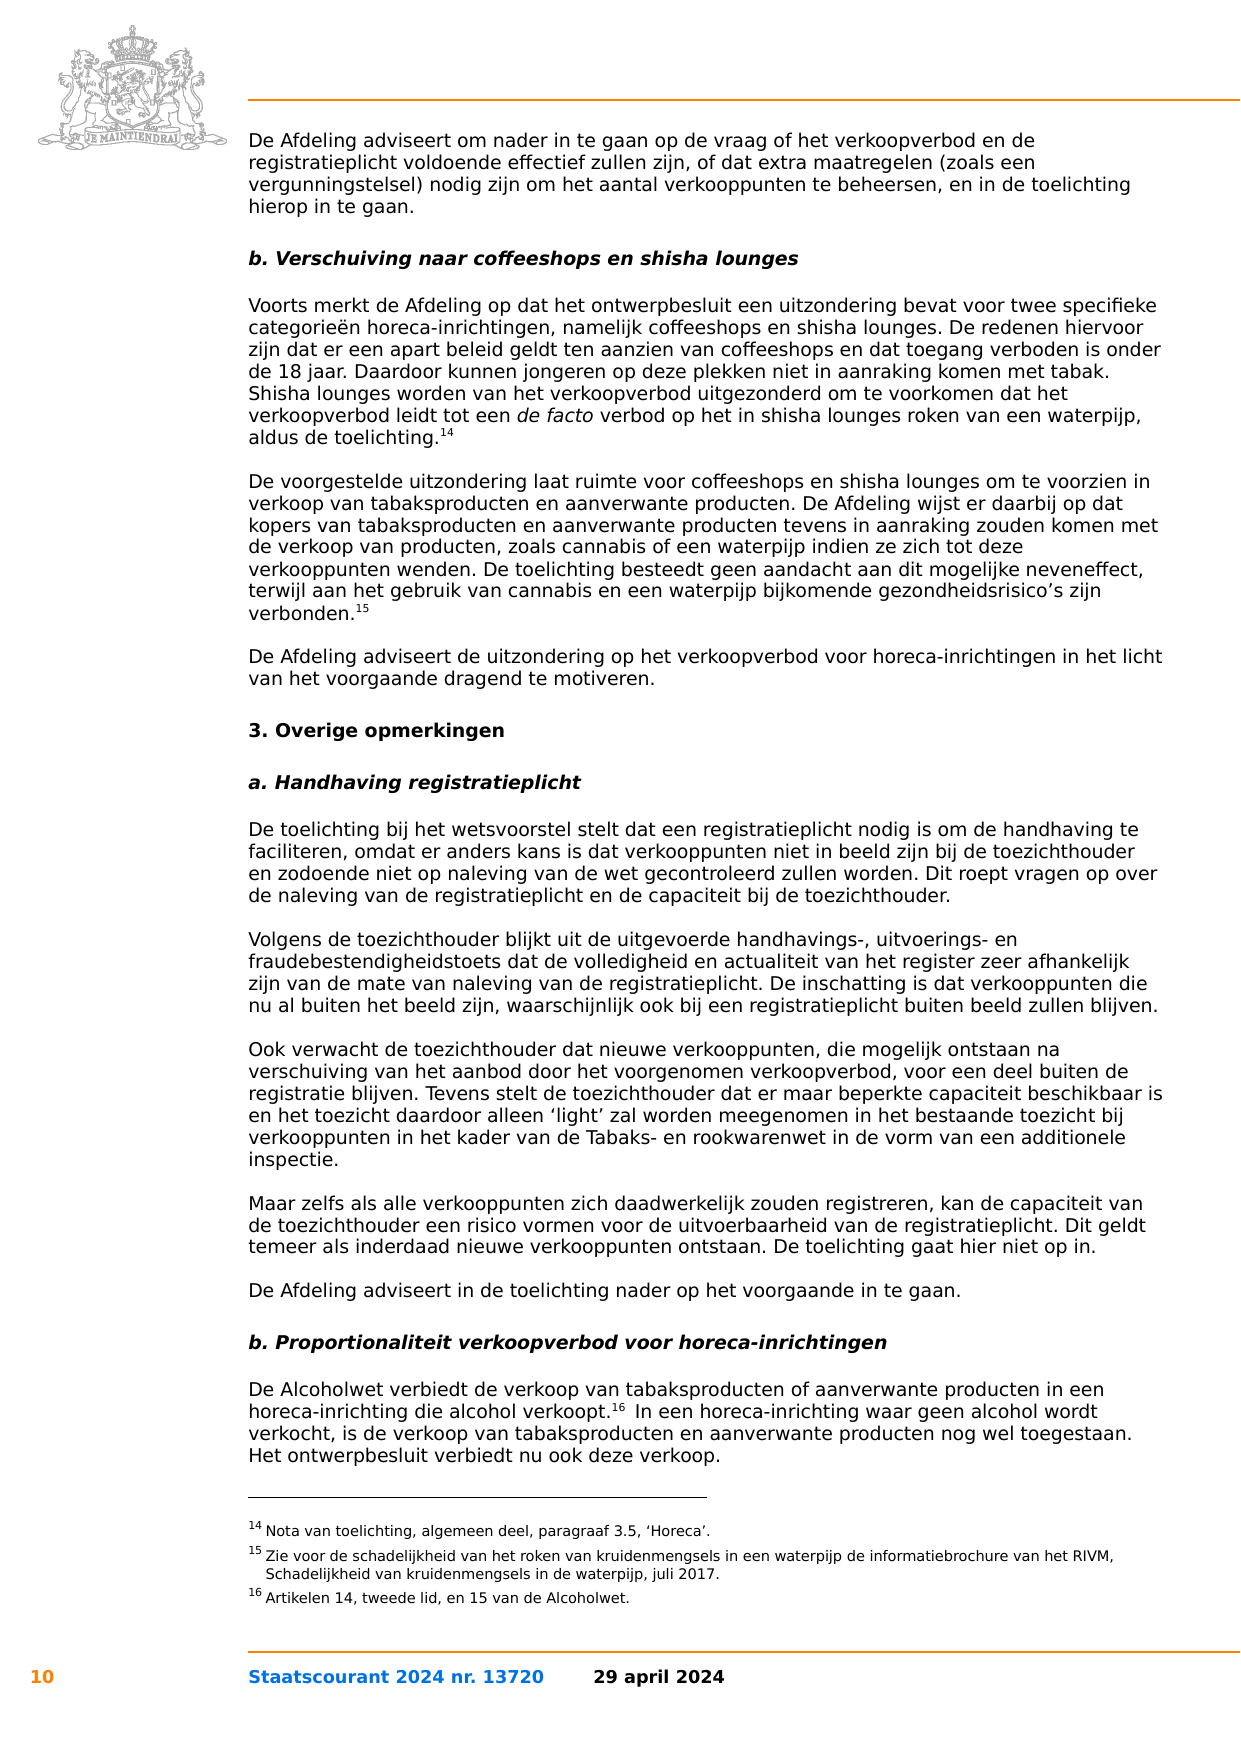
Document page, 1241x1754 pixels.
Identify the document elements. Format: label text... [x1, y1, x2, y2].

text Nota van toelichting, algemeen deel, paragraaf 3.5, ‘Horeca’. [248, 1519, 1163, 1541]
text De Afdeling adviseert in de toelichting nader op het voorgaande in te gaan. [248, 1280, 1163, 1302]
subtitle 3. Overige opmerkingen [248, 720, 1163, 742]
text Maar zelfs als alle verkooppunten zich daadwerkelijk zouden registreren, kan de capaciteit van de toezichthouder een risico vormen voor de uitvoerbaarheid van de registratieplicht. Dit geldt temeer als inderdaad nieuwe verkooppunten ontstaan. De toelichting gaat hier niet op in. [248, 1192, 1163, 1258]
text De toelichting bij het wetsvoorstel stelt dat een registratieplicht nodig is om de handhaving te faciliteren, omdat er anders kans is dat verkooppunten niet in beeld zijn bij de toezichthouder en zodoende niet op naleving van de wet gecontroleerd zullen worden. Dit roept vragen op over de naleving van de registratieplicht en de capaciteit bij de toezichthouder. [248, 819, 1163, 907]
subtitle b. Verschuiving naar coffeeshops en shisha lounges [248, 248, 1163, 270]
text De Afdeling adviseert om nader in te gaan op de vraag of het verkoopverbod en de registratieplicht voldoende effectief zullen zijn, of dat extra maatregelen (zoals een vergunningstelsel) nodig zijn om het aantal verkooppunten te beheersen, en in de toelichting hierop in te gaan. [248, 130, 1163, 218]
subtitle b. Proportionaliteit verkoopverbod voor horeca-inrichtingen [248, 1332, 1163, 1354]
subtitle a. Handhaving registratieplicht [248, 772, 1163, 794]
text De Alcoholwet verbiedt de verkoop van tabaksproducten of aanverwante producten in een horeca-inrichting die alcohol verkoopt. In een horeca-inrichting waar geen alcohol wordt verkocht, is de verkoop van tabaksproducten en aanverwante producten nog wel toegestaan. Het ontwerpbesluit verbiedt nu ook deze verkoop. [248, 1379, 1163, 1467]
text Voorts merkt de Afdeling op dat het ontwerpbesluit een uitzondering bevat voor twee specifieke categorieën horeca-inrichtingen, namelijk coffeeshops en shisha lounges. De redenen hiervoor zijn dat er een apart beleid geldt ten aanzien van coffeeshops en dat toegang verboden is onder de 18 jaar. Daardoor kunnen jongeren op deze plekken niet in aanraking komen met tabak. Shisha lounges worden van het verkoopverbod uitgezonderd om te voorkomen dat het verkoopverbod leidt tot een de facto verbod op het in shisha lounges roken van een waterpijp, aldus de toelichting. [248, 295, 1163, 449]
text De Afdeling adviseert de uitzondering op het verkoopverbod voor horeca-inrichtingen in het licht van het voorgaande dragend te motiveren. [248, 646, 1163, 690]
text De voorgestelde uitzondering laat ruimte voor coffeeshops en shisha lounges om te voorzien in verkoop van tabaksproducten en aanverwante producten. De Afdeling wijst er daarbij op dat kopers van tabaksproducten en aanverwante producten tevens in aanraking zouden komen met de verkoop van producten, zoals cannabis of een waterpijp indien ze zich tot deze verkooppunten wenden. De toelichting besteedt geen aandacht aan dit mogelijke neveneffect, terwijl aan het gebruik van cannabis en een waterpijp bijkomende gezondheidsrisico’s zijn verbonden. [248, 471, 1163, 624]
text Volgens de toezichthouder blijkt uit de uitgevoerde handhavings-, uitvoerings- en fraudebestendigheidstoets dat de volledigheid en actualiteit van het register zeer afhankelijk zijn van de mate van naleving van de registratieplicht. De inschatting is dat verkooppunten die nu al buiten het beeld zijn, waarschijnlijk ook bij een registratieplicht buiten beeld zullen blijven. [248, 929, 1163, 1017]
picture [38, 25, 227, 150]
text Artikelen 14, tweede lid, en 15 van de Alcoholwet. [248, 1586, 1163, 1608]
text Ook verwacht de toezichthouder dat nieuwe verkooppunten, die mogelijk ontstaan na verschuiving van het aanbod door het voorgenomen verkoopverbod, voor een deel buiten de registratie blijven. Tevens stelt de toezichthouder dat er maar beperkte capaciteit beschikbaar is en het toezicht daardoor alleen ‘light’ zal worden meegenomen in het bestaande toezicht bij verkooppunten in het kader van de Tabaks- en rookwarenwet in de vorm van een additionele inspectie. [248, 1039, 1163, 1171]
text Zie voor de schadelijkheid van het roken van kruidenmengsels in een waterpijp de informatiebrochure van het RIVM, Schadelijkheid van kruidenmengsels in de waterpijp, juli 2017. [248, 1544, 1163, 1583]
